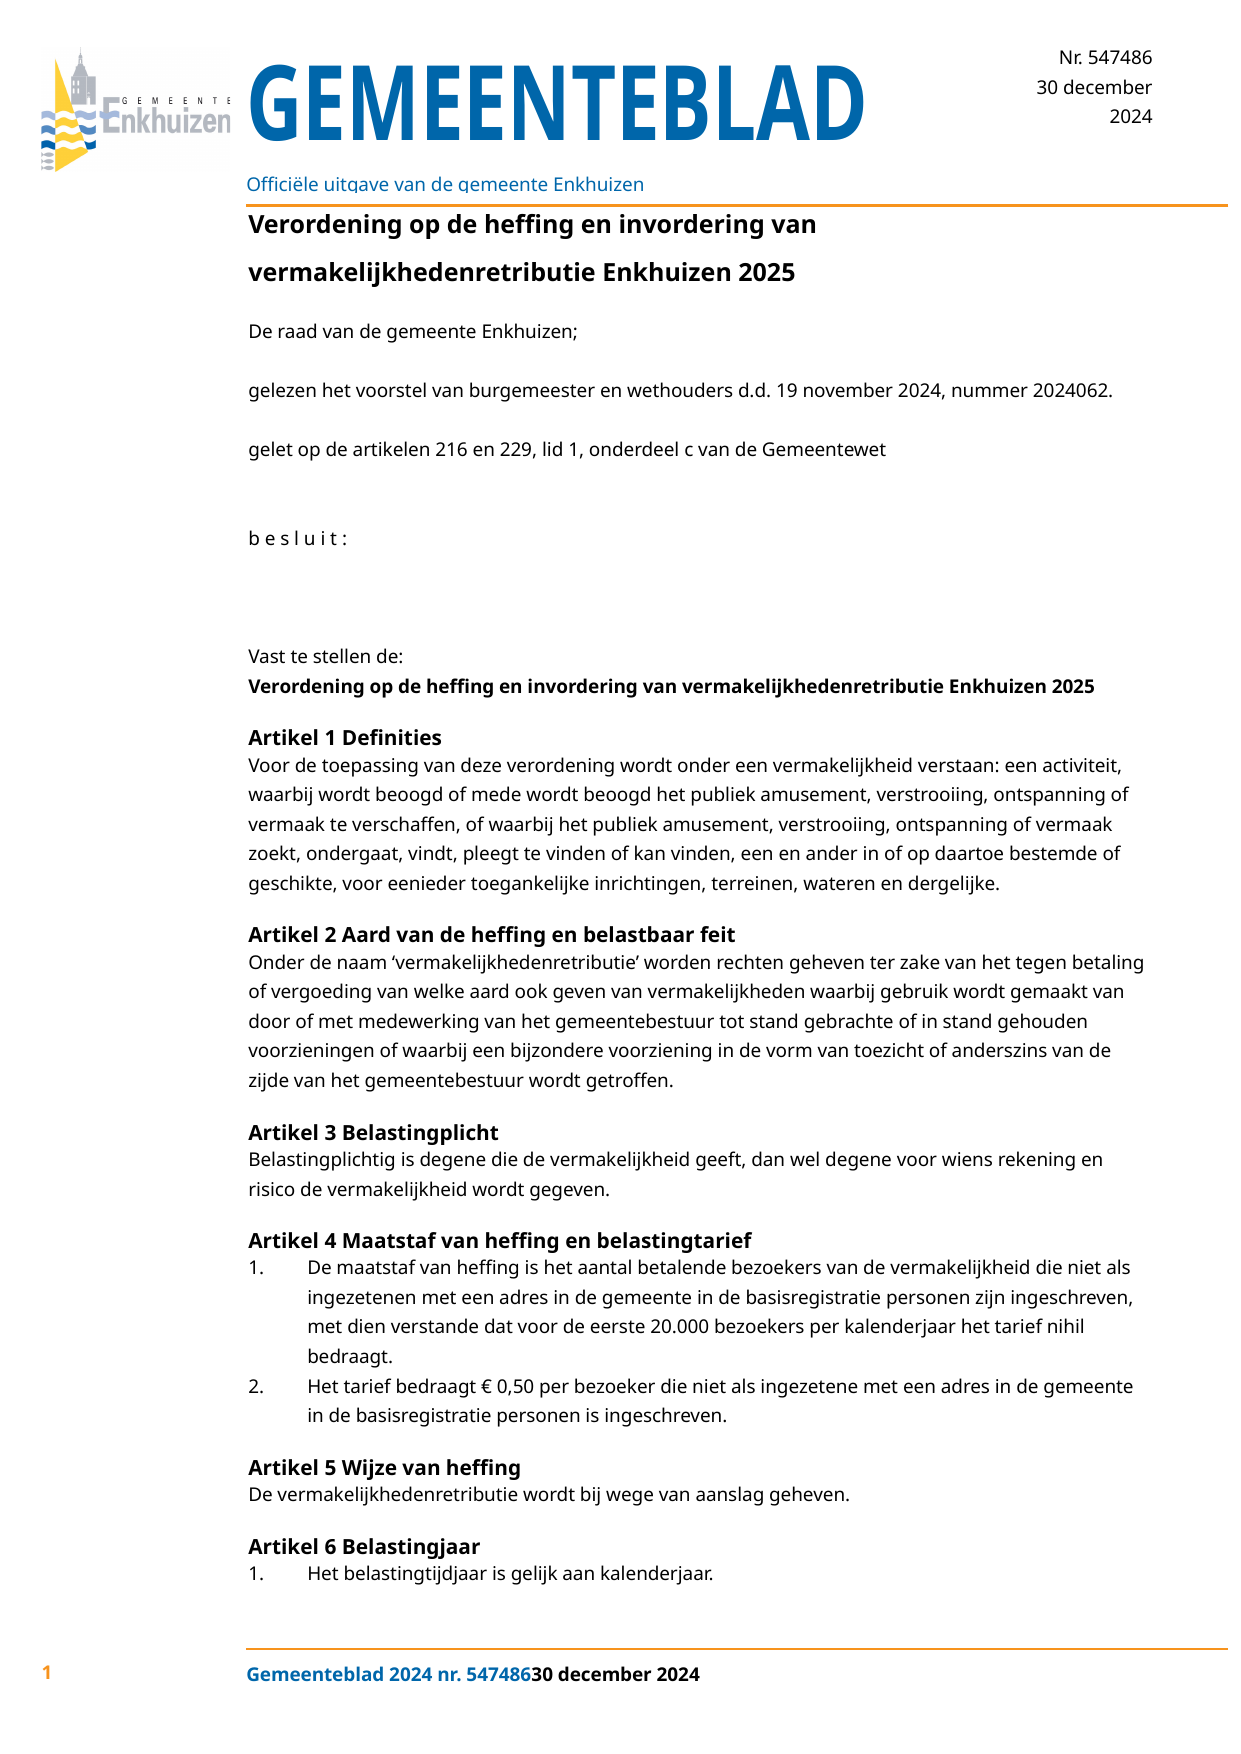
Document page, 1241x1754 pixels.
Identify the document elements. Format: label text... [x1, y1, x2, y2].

list De maatstaf van heffing is het aantal betalende bezoekers van de vermakelijkheid die niet als ingezetenen met een adres in de gemeente in de basisregistratie personen zijn ingeschreven, met dien verstande dat voor de eerste 20.000 bezoekers per kalenderjaar het tarief nihil bedraagt. [248, 1254, 1152, 1369]
text Artikel 1 Definities [248, 723, 1152, 752]
text Voor de toepassing van deze verordening wordt onder een vermakelijkheid verstaan: een activiteit, waarbij wordt beoogd of mede wordt beoogd het publiek amusement, verstrooiing, ontspanning of vermaak te verschaffen, of waarbij het publiek amusement, verstrooiing, ontspanning of vermaak zoekt, ondergaat, vindt, pleegt te vinden of kan vinden, een en ander in of op daartoe bestemde of geschikte, voor eenieder toegankelijke inrichtingen, terreinen, wateren en dergelijke. [248, 752, 1152, 896]
list Het belastingtijdjaar is gelijk aan kalenderjaar. [248, 1560, 1152, 1586]
text Verordening op de heffing en invordering van vermakelijkhedenretributie Enkhuizen 2025 [248, 673, 1152, 699]
text Onder de naam ‘vermakelijkhedenretributie’ worden rechten geheven ter zake van het tegen betaling of vergoeding van welke aard ook geven van vermakelijkheden waarbij gebruik wordt gemaakt van door of met medewerking van het gemeentebestuur tot stand gebrachte of in stand gehouden voorzieningen of waarbij een bijzondere voorziening in de vorm van toezicht of anderszins van de zijde van het gemeentebestuur wordt getroffen. [248, 949, 1152, 1093]
text Belastingplichtig is degene die de vermakelijkheid geeft, dan wel degene voor wiens rekening en risico de vermakelijkheid wordt gegeven. [248, 1146, 1152, 1201]
picture [41, 47, 231, 172]
text De vermakelijkhedenretributie wordt bij wege van aanslag geheven. [248, 1481, 1152, 1507]
text b e s l u i t : [248, 525, 1152, 551]
text Artikel 3 Belastingplicht [248, 1118, 1152, 1146]
text De raad van de gemeente Enkhuizen; [248, 318, 1152, 344]
text Artikel 5 Wijze van heffing [248, 1453, 1152, 1481]
text gelezen het voorstel van burgemeester en wethouders d.d. 19 november 2024, nummer 2024062. [248, 377, 1152, 403]
text Artikel 2 Aard van de heffing en belastbaar feit [248, 921, 1152, 949]
text Artikel 4 Maatstaf van heffing en belastingtarief [248, 1226, 1152, 1254]
text Verordening op de heffing en invordering van vermakelijkhedenretributie Enkhuizen 2025 [248, 207, 1152, 288]
text Artikel 6 Belastingjaar [248, 1532, 1152, 1560]
text gelet op de artikelen 216 en 229, lid 1, onderdeel c van de Gemeentewet [248, 436, 1152, 462]
list Het tarief bedraagt € 0,50 per bezoeker die niet als ingezetene met een adres in de gemeente in de basisregistratie personen is ingeschreven. [248, 1373, 1152, 1428]
text Vast te stellen de: [248, 643, 1152, 669]
